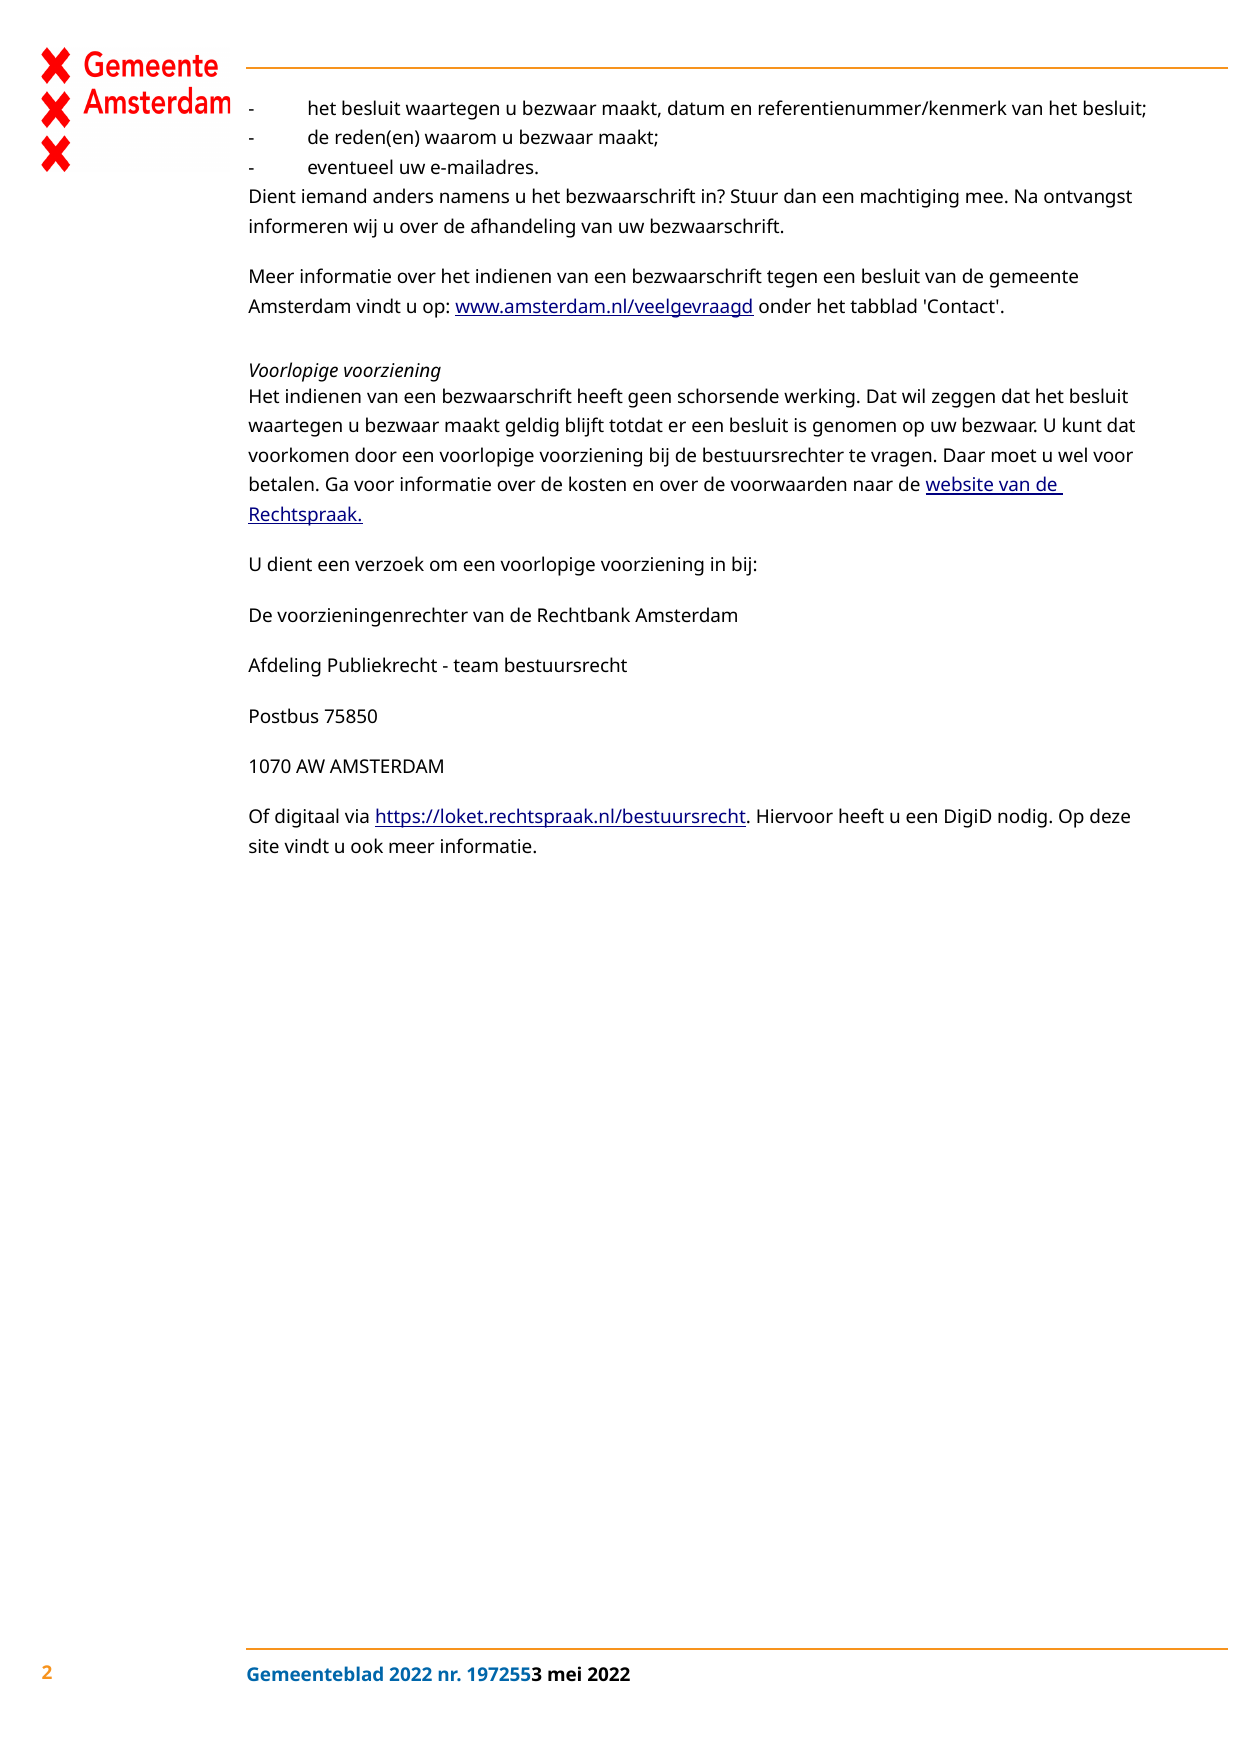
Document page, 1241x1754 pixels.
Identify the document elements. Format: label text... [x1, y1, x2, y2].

list eventueel uw e-mailadres. [248, 154, 1152, 180]
text Voorlopige voorziening [248, 357, 1152, 383]
text Het indienen van een bezwaarschrift heeft geen schorsende werking. Dat wil zeggen dat het besluit waartegen u bezwaar maakt geldig blijft totdat er een besluit is genomen op uw bezwaar. U kunt dat voorkomen door een voorlopige voorziening bij de bestuursrechter te vragen. Daar moet u wel voor betalen. Ga voor informatie over de kosten en over de voorwaarden naar de website van de Rechtspraak. [248, 383, 1152, 527]
text De voorzieningenrechter van de Rechtbank Amsterdam [248, 602, 1152, 628]
list de reden(en) waarom u bezwaar maakt; [248, 124, 1152, 150]
text Dient iemand anders namens u het bezwaarschrift in? Stuur dan een machtiging mee. Na ontvangst informeren wij u over de afhandeling van uw bezwaarschrift. [248, 183, 1152, 239]
text Meer informatie over het indienen van een bezwaarschrift tegen een besluit van de gemeente Amsterdam vindt u op: www.amsterdam.nl/veelgevraagd onder het tabblad 'Contact'. [248, 263, 1152, 319]
picture [41, 47, 231, 172]
text Of digitaal via https://loket.rechtspraak.nl/bestuursrecht. Hiervoor heeft u een DigiD nodig. Op deze site vindt u ook meer informatie. [248, 804, 1152, 859]
text Postbus 75850 [248, 703, 1152, 728]
list het besluit waartegen u bezwaar maakt, datum en referentienummer/kenmerk van het besluit; [248, 95, 1152, 121]
text Afdeling Publiekrecht - team bestuursrecht [248, 652, 1152, 678]
text U dient een verzoek om een voorlopige voorziening in bij: [248, 552, 1152, 577]
text 1070 AW AMSTERDAM [248, 753, 1152, 779]
